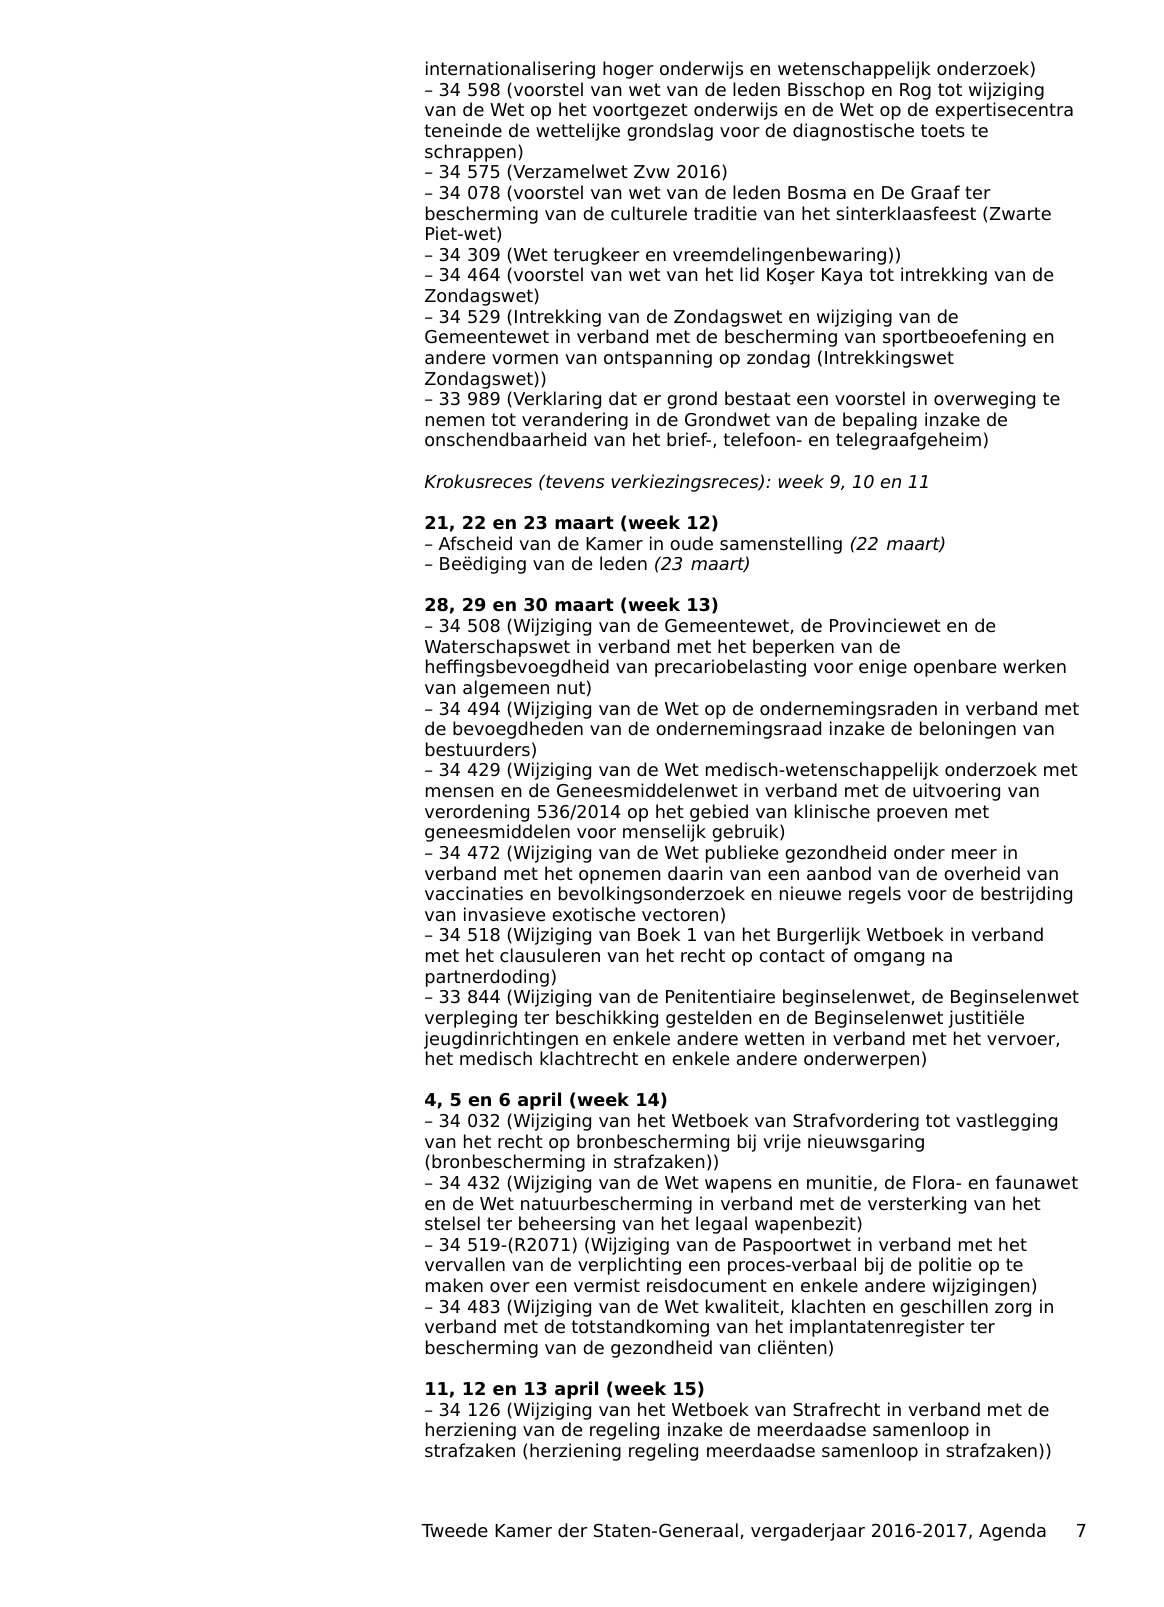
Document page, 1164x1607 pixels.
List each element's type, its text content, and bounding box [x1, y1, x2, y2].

table_cell [77, 451, 401, 472]
table_cell [77, 1297, 401, 1358]
table_cell – 34 032 (Wijziging van het Wetboek van Strafvordering tot vastlegging van het recht op bronbescherming bij vrije nieuwsgaring (bronbescherming in strafzaken)) [418, 1111, 1087, 1173]
table_cell – 34 529 (Intrekking van de Zondagswet en wijziging van de Gemeentewet in verband met de bescherming van sportbeoefening en andere vormen van ontspanning op zondag (Intrekkingswet Zondagswet)) [418, 307, 1087, 389]
table_cell [418, 575, 1087, 595]
table_cell [77, 1173, 401, 1235]
table_cell – 34 126 (Wijziging van het Wetboek van Strafrecht in verband met de herziening van de regeling inzake de meerdaadse samenloop in strafzaken (herziening regeling meerdaadse samenloop in strafzaken)) [418, 1400, 1087, 1462]
table_cell [401, 80, 418, 162]
table_cell [401, 451, 418, 472]
table_cell [77, 699, 401, 760]
table_cell [77, 1400, 401, 1462]
table_cell [77, 616, 401, 698]
table_cell – 34 483 (Wijziging van de Wet kwaliteit, klachten en geschillen zorg in verband met de totstandkoming van het implantatenregister ter bescherming van de gezondheid van cliënten) [418, 1297, 1087, 1358]
table_cell [418, 1070, 1087, 1090]
table_cell – 34 519-(R2071) (Wijziging van de Paspoortwet in verband met het vervallen van de verplichting een proces-verbaal bij de politie op te maken over een vermist reisdocument en enkele andere wijzigingen) [418, 1235, 1087, 1297]
table_cell [401, 1173, 418, 1235]
table_cell [401, 265, 418, 307]
table_cell [418, 451, 1087, 472]
table_cell [401, 595, 418, 616]
table_cell – 34 598 (voorstel van wet van de leden Bisschop en Rog tot wijziging van de Wet op het voortgezet onderwijs en de Wet op de expertisecentra teneinde de wettelijke grondslag voor de diagnostische toets te schrappen) [418, 80, 1087, 162]
table_cell – 33 844 (Wijziging van de Penitentiaire beginselenwet, de Beginselenwet verpleging ter beschikking gestelden en de Beginselenwet justitiële jeugdinrichtingen en enkele andere wetten in verband met het vervoer, het medisch klachtrecht en enkele andere onderwerpen) [418, 987, 1087, 1070]
table_cell [77, 307, 401, 389]
table_cell – 34 078 (voorstel van wet van de leden Bosma en De Graaf ter bescherming van de culturele traditie van het sinterklaasfeest (Zwarte Piet-wet) [418, 183, 1087, 245]
table_cell – 34 464 (voorstel van wet van het lid Koşer Kaya tot intrekking van de Zondagswet) [418, 265, 1087, 307]
table_cell [77, 472, 401, 492]
table_cell – Afscheid van de Kamer in oude samenstelling (22 maart) [418, 534, 1087, 554]
table_cell [401, 59, 418, 80]
table_cell [401, 760, 418, 843]
table_cell [77, 987, 401, 1070]
table_cell [418, 1359, 1087, 1379]
table_cell [77, 1359, 401, 1379]
table_cell [77, 389, 401, 451]
table_cell – 34 508 (Wijziging van de Gemeentewet, de Provinciewet en de Waterschapswet in verband met het beperken van de heffingsbevoegdheid van precariobelasting voor enige openbare werken van algemeen nut) [418, 616, 1087, 698]
table_cell [77, 492, 401, 513]
table_cell [77, 183, 401, 245]
table_cell [77, 534, 401, 554]
table_cell [401, 925, 418, 987]
table_cell [77, 265, 401, 307]
table_cell 4, 5 en 6 april (week 14) [418, 1090, 1087, 1111]
table_cell [401, 1297, 418, 1358]
table_cell [401, 162, 418, 183]
table_cell [77, 760, 401, 843]
table_cell – 34 494 (Wijziging van de Wet op de ondernemingsraden in verband met de bevoegdheden van de ondernemingsraad inzake de beloningen van bestuurders) [418, 699, 1087, 760]
table_cell [401, 1359, 418, 1379]
table_cell – 34 309 (Wet terugkeer en vreemdelingenbewaring)) [418, 245, 1087, 265]
table_cell [77, 925, 401, 987]
table_cell [77, 59, 401, 80]
table_cell 28, 29 en 30 maart (week 13) [418, 595, 1087, 616]
table_cell [77, 554, 401, 575]
table_cell – 34 472 (Wijziging van de Wet publieke gezondheid onder meer in verband met het opnemen daarin van een aanbod van de overheid van vaccinaties en bevolkingsonderzoek en nieuwe regels voor de bestrijding van invasieve exotische vectoren) [418, 843, 1087, 925]
table_cell – 34 518 (Wijziging van Boek 1 van het Burgerlijk Wetboek in verband met het clausuleren van het recht op contact of omgang na partnerdoding) [418, 925, 1087, 987]
table_cell [401, 513, 418, 533]
table_cell [401, 307, 418, 389]
table_cell [401, 492, 418, 513]
table_cell [401, 472, 418, 492]
table_cell [401, 575, 418, 595]
table_cell [77, 1090, 401, 1111]
table_cell [77, 513, 401, 533]
table_cell [77, 1070, 401, 1090]
table_cell [401, 699, 418, 760]
table_cell [401, 1235, 418, 1297]
table_cell [77, 1111, 401, 1173]
table_cell internationalisering hoger onderwijs en wetenschappelijk onderzoek) [418, 59, 1087, 80]
table_cell [77, 1379, 401, 1400]
table_cell [77, 1235, 401, 1297]
table_cell [401, 183, 418, 245]
table_cell [77, 162, 401, 183]
table_cell [77, 575, 401, 595]
table_cell – 34 432 (Wijziging van de Wet wapens en munitie, de Flora- en faunawet en de Wet natuurbescherming in verband met de versterking van het stelsel ter beheersing van het legaal wapenbezit) [418, 1173, 1087, 1235]
table_cell [77, 245, 401, 265]
table_cell [401, 389, 418, 451]
table_cell [401, 987, 418, 1070]
table_cell [401, 1379, 418, 1400]
table_cell Krokusreces (tevens verkiezingsreces): week 9, 10 en 11 [418, 472, 1087, 492]
table_cell [401, 1090, 418, 1111]
table_cell [401, 1111, 418, 1173]
table_cell [77, 80, 401, 162]
table_cell [401, 245, 418, 265]
table_cell [77, 595, 401, 616]
table_cell 21, 22 en 23 maart (week 12) [418, 513, 1087, 533]
table_cell – Beëdiging van de leden (23 maart) [418, 554, 1087, 575]
table_cell – 33 989 (Verklaring dat er grond bestaat een voorstel in overweging te nemen tot verandering in de Grondwet van de bepaling inzake de onschendbaarheid van het brief-, telefoon- en telegraafgeheim) [418, 389, 1087, 451]
table_cell 11, 12 en 13 april (week 15) [418, 1379, 1087, 1400]
table_cell [77, 843, 401, 925]
table_cell – 34 429 (Wijziging van de Wet medisch-wetenschappelijk onderzoek met mensen en de Geneesmiddelenwet in verband met de uitvoering van verordening 536/2014 op het gebied van klinische proeven met geneesmiddelen voor menselijk gebruik) [418, 760, 1087, 843]
table_cell [418, 492, 1087, 513]
table_cell [401, 1070, 418, 1090]
table_cell [401, 843, 418, 925]
table_cell [401, 554, 418, 575]
table_cell [401, 616, 418, 698]
table_cell – 34 575 (Verzamelwet Zvw 2016) [418, 162, 1087, 183]
table_cell [401, 534, 418, 554]
table_cell [401, 1400, 418, 1462]
